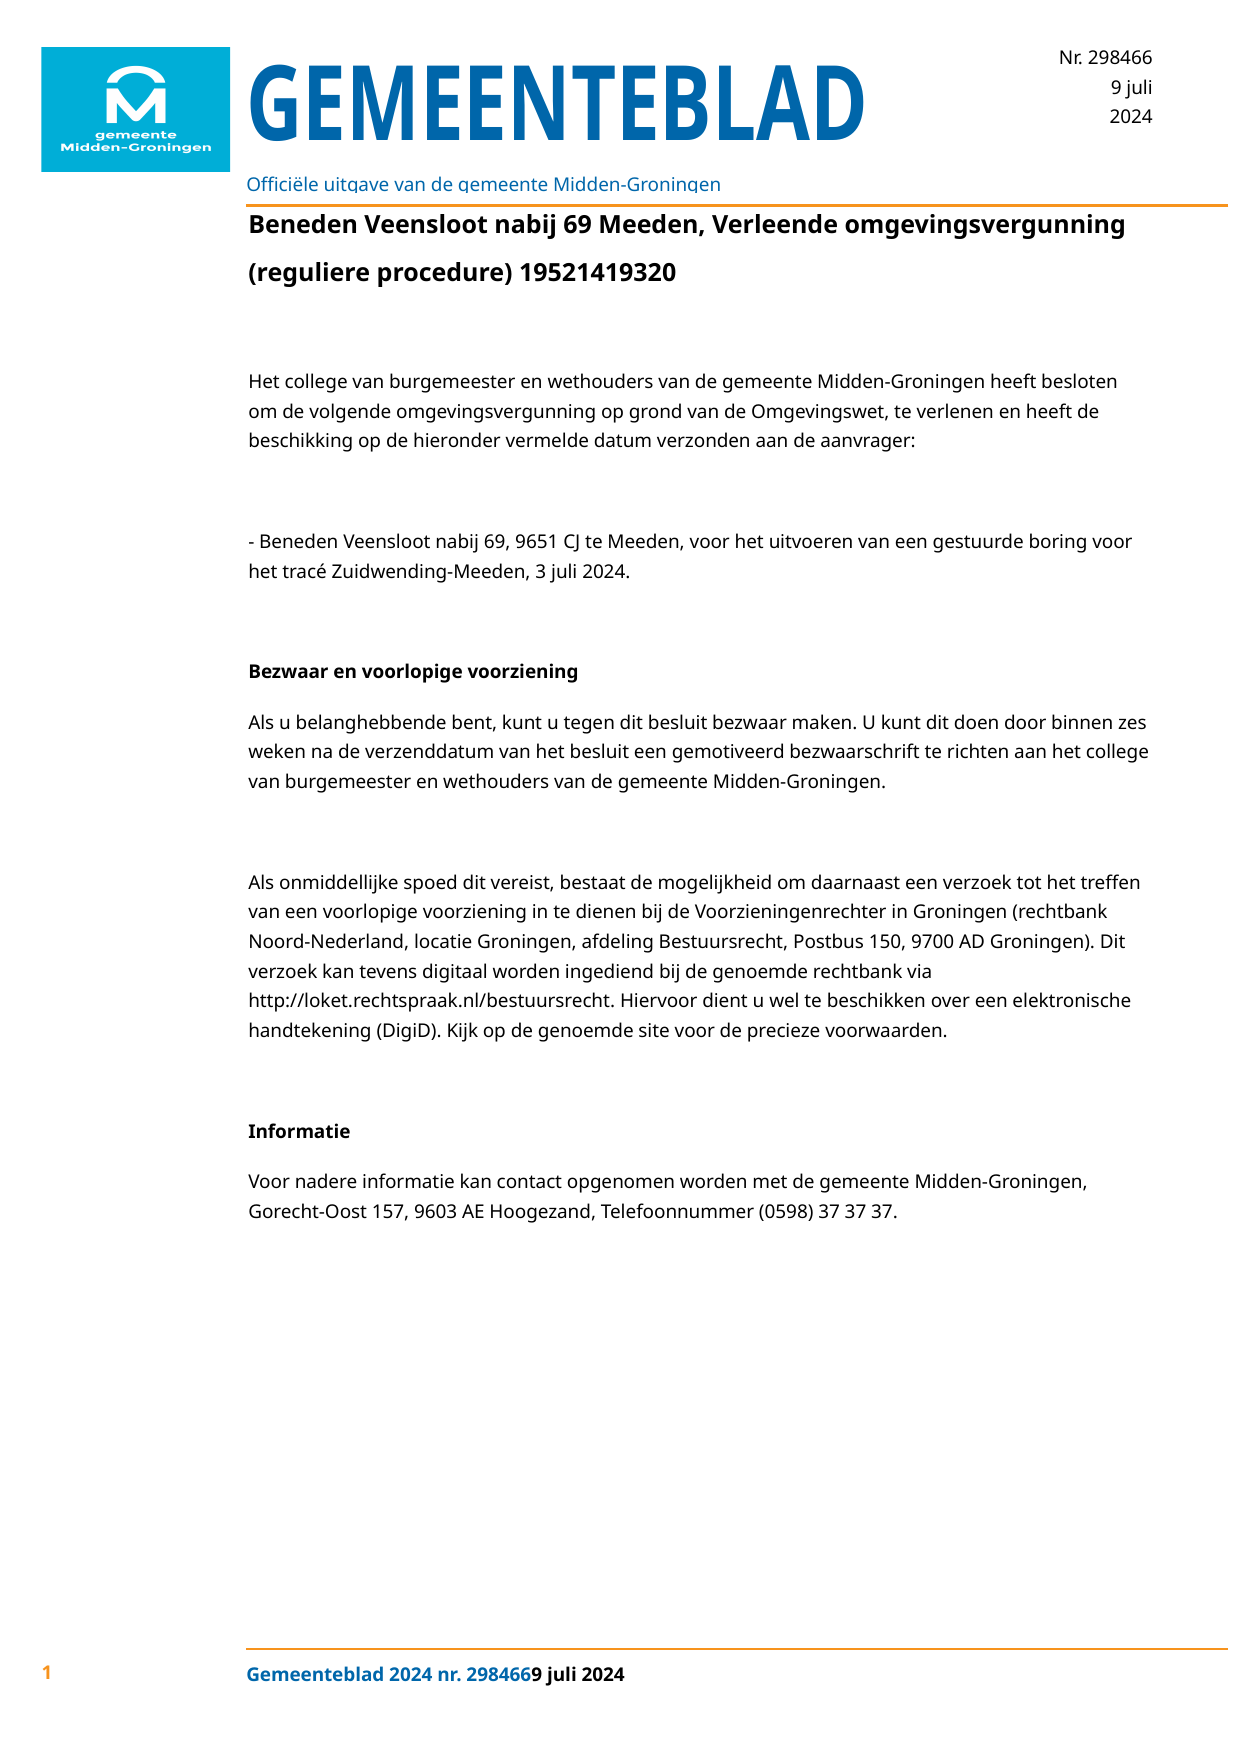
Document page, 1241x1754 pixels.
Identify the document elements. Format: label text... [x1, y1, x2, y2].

text - Beneden Veensloot nabij 69, 9651 CJ te Meeden, voor het uitvoeren van een gestuurde boring voor het tracé Zuidwending-Meeden, 3 juli 2024. [248, 528, 1152, 584]
text Het college van burgemeester en wethouders van de gemeente Midden-Groningen heeft besloten om de volgende omgevingsvergunning op grond van de Omgevingswet, te verlenen en heeft de beschikking op de hieronder vermelde datum verzonden aan de aanvrager: [248, 368, 1152, 453]
text Als onmiddellijke spoed dit vereist, bestaat de mogelijkheid om daarnaast een verzoek tot het treffen van een voorlopige voorziening in te dienen bij de Voorzieningenrechter in Groningen (rechtbank Noord-Nederland, locatie Groningen, afdeling Bestuursrecht, Postbus 150, 9700 AD Groningen). Dit verzoek kan tevens digitaal worden ingediend bij de genoemde rechtbank via http://loket.rechtspraak.nl/bestuursrecht. Hiervoor dient u wel te beschikken over een elektronische handtekening (DigiD). Kijk op de genoemde site voor de precieze voorwaarden. [248, 869, 1152, 1043]
picture [184, 146, 190, 153]
text Voor nadere informatie kan contact opgenomen worden met de gemeente Midden-Groningen, Gorecht-Oost 157, 9603 AE Hoogezand, Telefoonnummer (0598) 37 37 37. [248, 1168, 1152, 1224]
text Bezwaar en voorlopige voorziening [248, 659, 1152, 684]
text Beneden Veensloot nabij 69 Meeden, Verleende omgevingsvergunning (reguliere procedure) 19521419320 [248, 207, 1152, 288]
text Informatie [248, 1118, 1152, 1144]
picture [108, 66, 164, 82]
text Als u belanghebbende bent, kunt u tegen dit besluit bezwaar maken. U kunt dit doen door binnen zes weken na de verzenddatum van het besluit een gemotiveerd bezwaarschrift te richten aan het college van burgemeester en wethouders van de gemeente Midden-Groningen. [248, 709, 1152, 794]
picture [107, 89, 165, 122]
